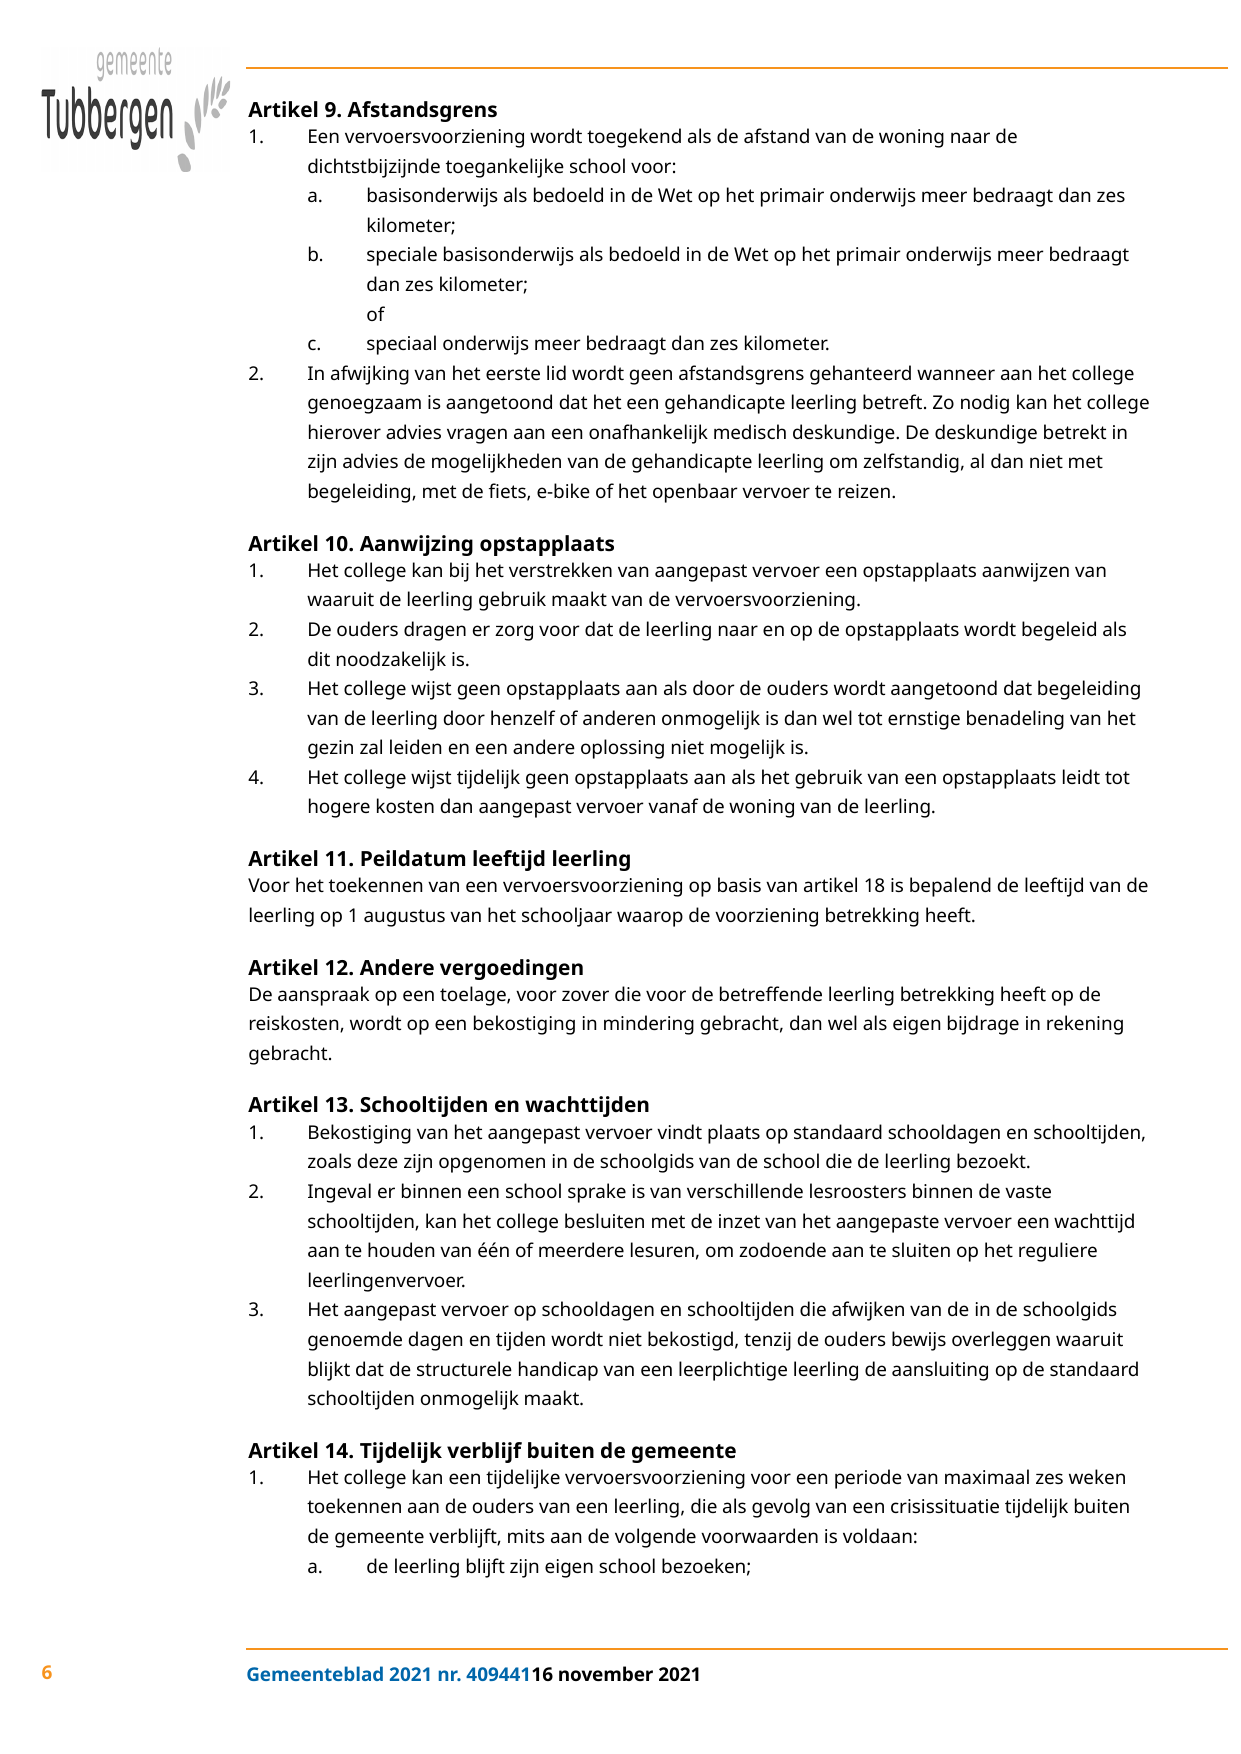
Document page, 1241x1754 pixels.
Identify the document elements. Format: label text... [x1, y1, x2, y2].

text Artikel 13. Schooltijden en wachttijden [248, 1091, 1152, 1119]
list Het college kan een tijdelijke vervoersvoorziening voor een periode van maximaal zes weken toekennen aan de ouders van een leerling, die als gevolg van een crisissituatie tijdelijk buiten de gemeente verblijft, mits aan de volgende voorwaarden is voldaan: [248, 1464, 1152, 1549]
list speciale basisonderwijs als bedoeld in de Wet op het primair onderwijs meer bedraagt dan zes kilometer; [307, 242, 1152, 297]
list Het aangepast vervoer op schooldagen en schooltijden die afwijken van de in de schoolgids genoemde dagen en tijden wordt niet bekostigd, tenzij de ouders bewijs overleggen waaruit blijkt dat de structurele handicap van een leerplichtige leerling de aansluiting op de standaard schooltijden onmogelijk maakt. [248, 1297, 1152, 1411]
list speciaal onderwijs meer bedraagt dan zes kilometer. [307, 330, 1152, 356]
list Het college wijst geen opstapplaats aan als door de ouders wordt aangetoond dat begeleiding van de leerling door henzelf of anderen onmogelijk is dan wel tot ernstige benadeling van het gezin zal leiden en een andere oplossing niet mogelijk is. [248, 675, 1152, 760]
list basisonderwijs als bedoeld in de Wet op het primair onderwijs meer bedraagt dan zes kilometer; [307, 182, 1152, 238]
picture [41, 47, 231, 172]
text Artikel 9. Afstandsgrens [248, 95, 1152, 123]
list Het college wijst tijdelijk geen opstapplaats aan als het gebruik van een opstapplaats leidt tot hogere kosten dan aangepast vervoer vanaf de woning van de leerling. [248, 764, 1152, 819]
list de leerling blijft zijn eigen school bezoeken; [307, 1553, 1152, 1579]
list Een vervoersvoorziening wordt toegekend als de afstand van de woning naar de dichtstbijzijnde toegankelijke school voor: [248, 123, 1152, 178]
list of [307, 301, 1152, 326]
text Artikel 14. Tijdelijk verblijf buiten de gemeente [248, 1436, 1152, 1464]
list Ingeval er binnen een school sprake is van verschillende lesroosters binnen de vaste schooltijden, kan het college besluiten met de inzet van het aangepaste vervoer een wachttijd aan te houden van één of meerdere lesuren, om zodoende aan te sluiten op het reguliere leerlingenvervoer. [248, 1178, 1152, 1293]
list Bekostiging van het aangepast vervoer vindt plaats op standaard schooldagen en schooltijden, zoals deze zijn opgenomen in de schoolgids van de school die de leerling bezoekt. [248, 1119, 1152, 1174]
text Artikel 10. Aanwijzing opstapplaats [248, 529, 1152, 557]
list In afwijking van het eerste lid wordt geen afstandsgrens gehanteerd wanneer aan het college genoegzaam is aangetoond dat het een gehandicapte leerling betreft. Zo nodig kan het college hierover advies vragen aan een onafhankelijk medisch deskundige. De deskundige betrekt in zijn advies de mogelijkheden van de gehandicapte leerling om zelfstandig, al dan niet met begeleiding, met de fiets, e-bike of het openbaar vervoer te reizen. [248, 360, 1152, 504]
list Het college kan bij het verstrekken van aangepast vervoer een opstapplaats aanwijzen van waaruit de leerling gebruik maakt van de vervoersvoorziening. [248, 557, 1152, 612]
text Voor het toekennen van een vervoersvoorziening op basis van artikel 18 is bepalend de leeftijd van de leerling op 1 augustus van het schooljaar waarop de voorziening betrekking heeft. [248, 873, 1152, 928]
text De aanspraak op een toelage, voor zover die voor de betreffende leerling betrekking heeft op de reiskosten, wordt op een bekostiging in mindering gebracht, dan wel als eigen bijdrage in rekening gebracht. [248, 981, 1152, 1066]
text Artikel 12. Andere vergoedingen [248, 953, 1152, 981]
list De ouders dragen er zorg voor dat de leerling naar en op de opstapplaats wordt begeleid als dit noodzakelijk is. [248, 616, 1152, 672]
text Artikel 11. Peildatum leeftijd leerling [248, 844, 1152, 873]
